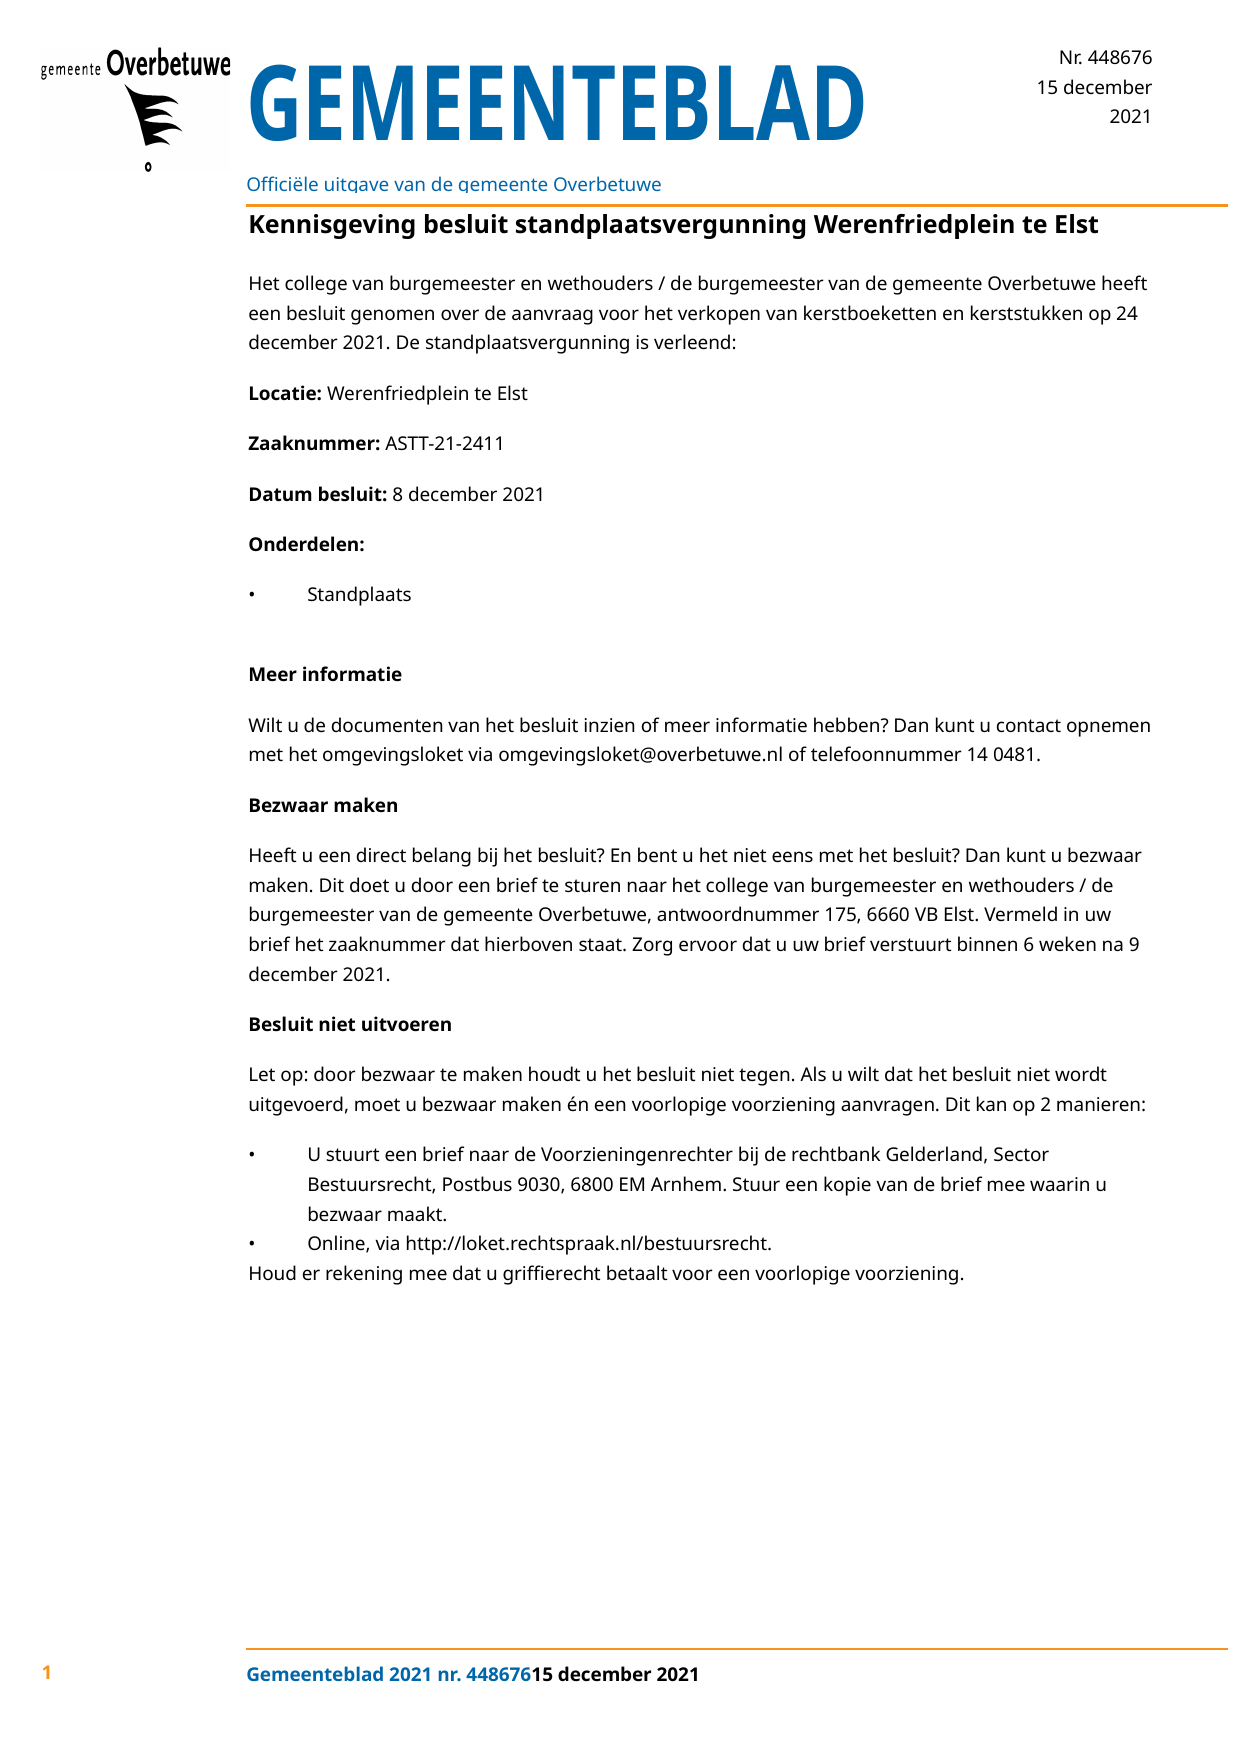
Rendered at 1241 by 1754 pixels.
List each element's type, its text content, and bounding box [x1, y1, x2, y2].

text Let op: door bezwaar te maken houdt u het besluit niet tegen. Als u wilt dat het besluit niet wordt uitgevoerd, moet u bezwaar maken én een voorlopige voorziening aanvragen. Dit kan op 2 manieren: [248, 1062, 1152, 1117]
text Locatie: Werenfriedplein te Elst [248, 380, 1152, 406]
list Standplaats [248, 582, 1152, 607]
list Online, via http://loket.rechtspraak.nl/bestuursrecht. [248, 1230, 1152, 1256]
list U stuurt een brief naar de Voorzieningenrechter bij de rechtbank Gelderland, Sector Bestuursrecht, Postbus 9030, 6800 EM Arnhem. Stuur een kopie van de brief mee waarin u bezwaar maakt. [248, 1142, 1152, 1226]
text Bezwaar maken [248, 792, 1152, 818]
picture [41, 47, 231, 172]
text Houd er rekening mee dat u griffierecht betaalt voor een voorlopige voorziening. [248, 1260, 1152, 1286]
text Heeft u een direct belang bij het besluit? En bent u het niet eens met het besluit? Dan kunt u bezwaar maken. Dit doet u door een brief te sturen naar het college van burgemeester en wethouders / de burgemeester van de gemeente Overbetuwe, antwoordnummer 175, 6660 VB Elst. Vermeld in uw brief het zaaknummer dat hierboven staat. Zorg ervoor dat u uw brief verstuurt binnen 6 weken na 9 december 2021. [248, 842, 1152, 986]
text Kennisgeving besluit standplaatsvergunning Werenfriedplein te Elst [248, 207, 1152, 241]
text Wilt u de documenten van het besluit inzien of meer informatie hebben? Dan kunt u contact opnemen met het omgevingsloket via omgevingsloket@overbetuwe.nl of telefoonnummer 14 0481. [248, 712, 1152, 767]
text Datum besluit: 8 december 2021 [248, 481, 1152, 506]
text Meer informatie [248, 662, 1152, 687]
text Het college van burgemeester en wethouders / de burgemeester van de gemeente Overbetuwe heeft een besluit genomen over de aanvraag voor het verkopen van kerstboeketten en kerststukken op 24 december 2021. De standplaatsvergunning is verleend: [248, 270, 1152, 355]
text Besluit niet uitvoeren [248, 1011, 1152, 1037]
text Zaaknummer: ASTT-21-2411 [248, 430, 1152, 456]
text Onderdelen: [248, 531, 1152, 557]
